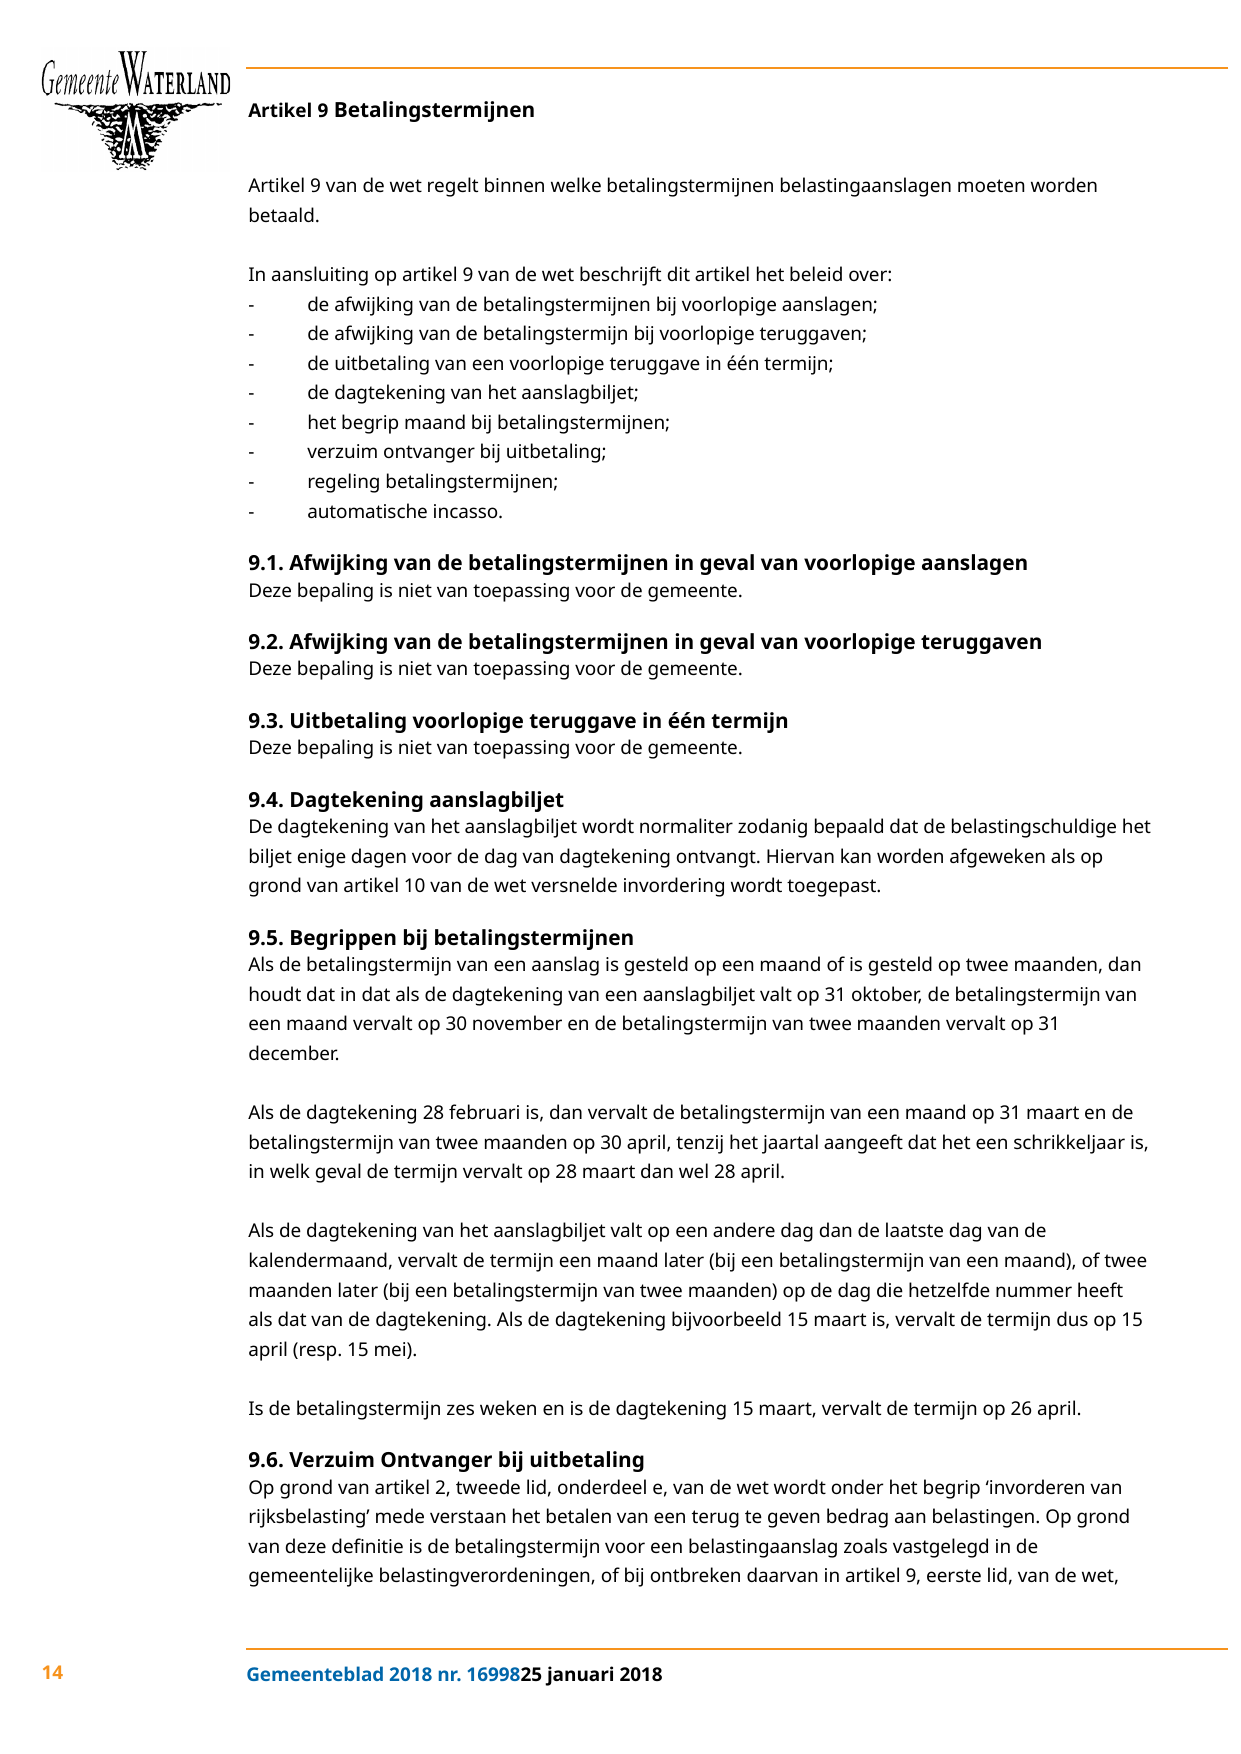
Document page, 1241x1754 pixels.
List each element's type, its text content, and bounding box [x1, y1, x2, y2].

text 9.3. Uitbetaling voorlopige teruggave in één termijn [248, 706, 1152, 734]
text Deze bepaling is niet van toepassing voor de gemeente. [248, 734, 1152, 760]
list de afwijking van de betalingstermijnen bij voorlopige aanslagen; [248, 291, 1152, 317]
text Artikel 9 van de wet regelt binnen welke betalingstermijnen belastingaanslagen moeten worden betaald. [248, 172, 1152, 228]
text Deze bepaling is niet van toepassing voor de gemeente. [248, 577, 1152, 602]
list verzuim ontvanger bij uitbetaling; [248, 439, 1152, 464]
picture [41, 47, 231, 172]
text 9.5. Begrippen bij betalingstermijnen [248, 923, 1152, 951]
list de dagtekening van het aanslagbiljet; [248, 379, 1152, 405]
text 9.2. Afwijking van de betalingstermijnen in geval van voorlopige teruggaven [248, 627, 1152, 656]
list regeling betalingstermijnen; [248, 468, 1152, 494]
text De dagtekening van het aanslagbiljet wordt normaliter zodanig bepaald dat de belastingschuldige het biljet enige dagen voor de dag van dagtekening ontvangt. Hiervan kan worden afgeweken als op grond van artikel 10 van de wet versnelde invordering wordt toegepast. [248, 813, 1152, 898]
text Op grond van artikel 2, tweede lid, onderdeel e, van de wet wordt onder het begrip ‘invorderen van rijksbelasting’ mede verstaan het betalen van een terug te geven bedrag aan belastingen. Op grond van deze definitie is de betalingstermijn voor een belastingaanslag zoals vastgelegd in de gemeentelijke belastingverordeningen, of bij ontbreken daarvan in artikel 9, eerste lid, van de wet, [248, 1474, 1152, 1588]
text Als de dagtekening 28 februari is, dan vervalt de betalingstermijn van een maand op 31 maart en de betalingstermijn van twee maanden op 30 april, tenzij het jaartal aangeeft dat het een schrikkeljaar is, in welk geval de termijn vervalt op 28 maart dan wel 28 april. [248, 1099, 1152, 1184]
list de afwijking van de betalingstermijn bij voorlopige teruggaven; [248, 320, 1152, 346]
text Als de dagtekening van het aanslagbiljet valt op een andere dag dan de laatste dag van de kalendermaand, vervalt de termijn een maand later (bij een betalingstermijn van een maand), of twee maanden later (bij een betalingstermijn van twee maanden) op de dag die hetzelfde nummer heeft als dat van de dagtekening. Als de dagtekening bijvoorbeeld 15 maart is, vervalt de termijn dus op 15 april (resp. 15 mei). [248, 1218, 1152, 1362]
text 9.6. Verzuim Ontvanger bij uitbetaling [248, 1446, 1152, 1474]
text Artikel 9 Betalingstermijnen [248, 95, 1152, 123]
text Deze bepaling is niet van toepassing voor de gemeente. [248, 656, 1152, 681]
text 9.4. Dagtekening aanslagbiljet [248, 785, 1152, 813]
list automatische incasso. [248, 498, 1152, 524]
list de uitbetaling van een voorlopige teruggave in één termijn; [248, 350, 1152, 376]
text Is de betalingstermijn zes weken en is de dagtekening 15 maart, vervalt de termijn op 26 april. [248, 1395, 1152, 1421]
text In aansluiting op artikel 9 van de wet beschrijft dit artikel het beleid over: [248, 261, 1152, 287]
list het begrip maand bij betalingstermijnen; [248, 409, 1152, 435]
text 9.1. Afwijking van de betalingstermijnen in geval van voorlopige aanslagen [248, 548, 1152, 577]
text Als de betalingstermijn van een aanslag is gesteld op een maand of is gesteld op twee maanden, dan houdt dat in dat als de dagtekening van een aanslagbiljet valt op 31 oktober, de betalingstermijn van een maand vervalt op 30 november en de betalingstermijn van twee maanden vervalt op 31 december. [248, 951, 1152, 1066]
